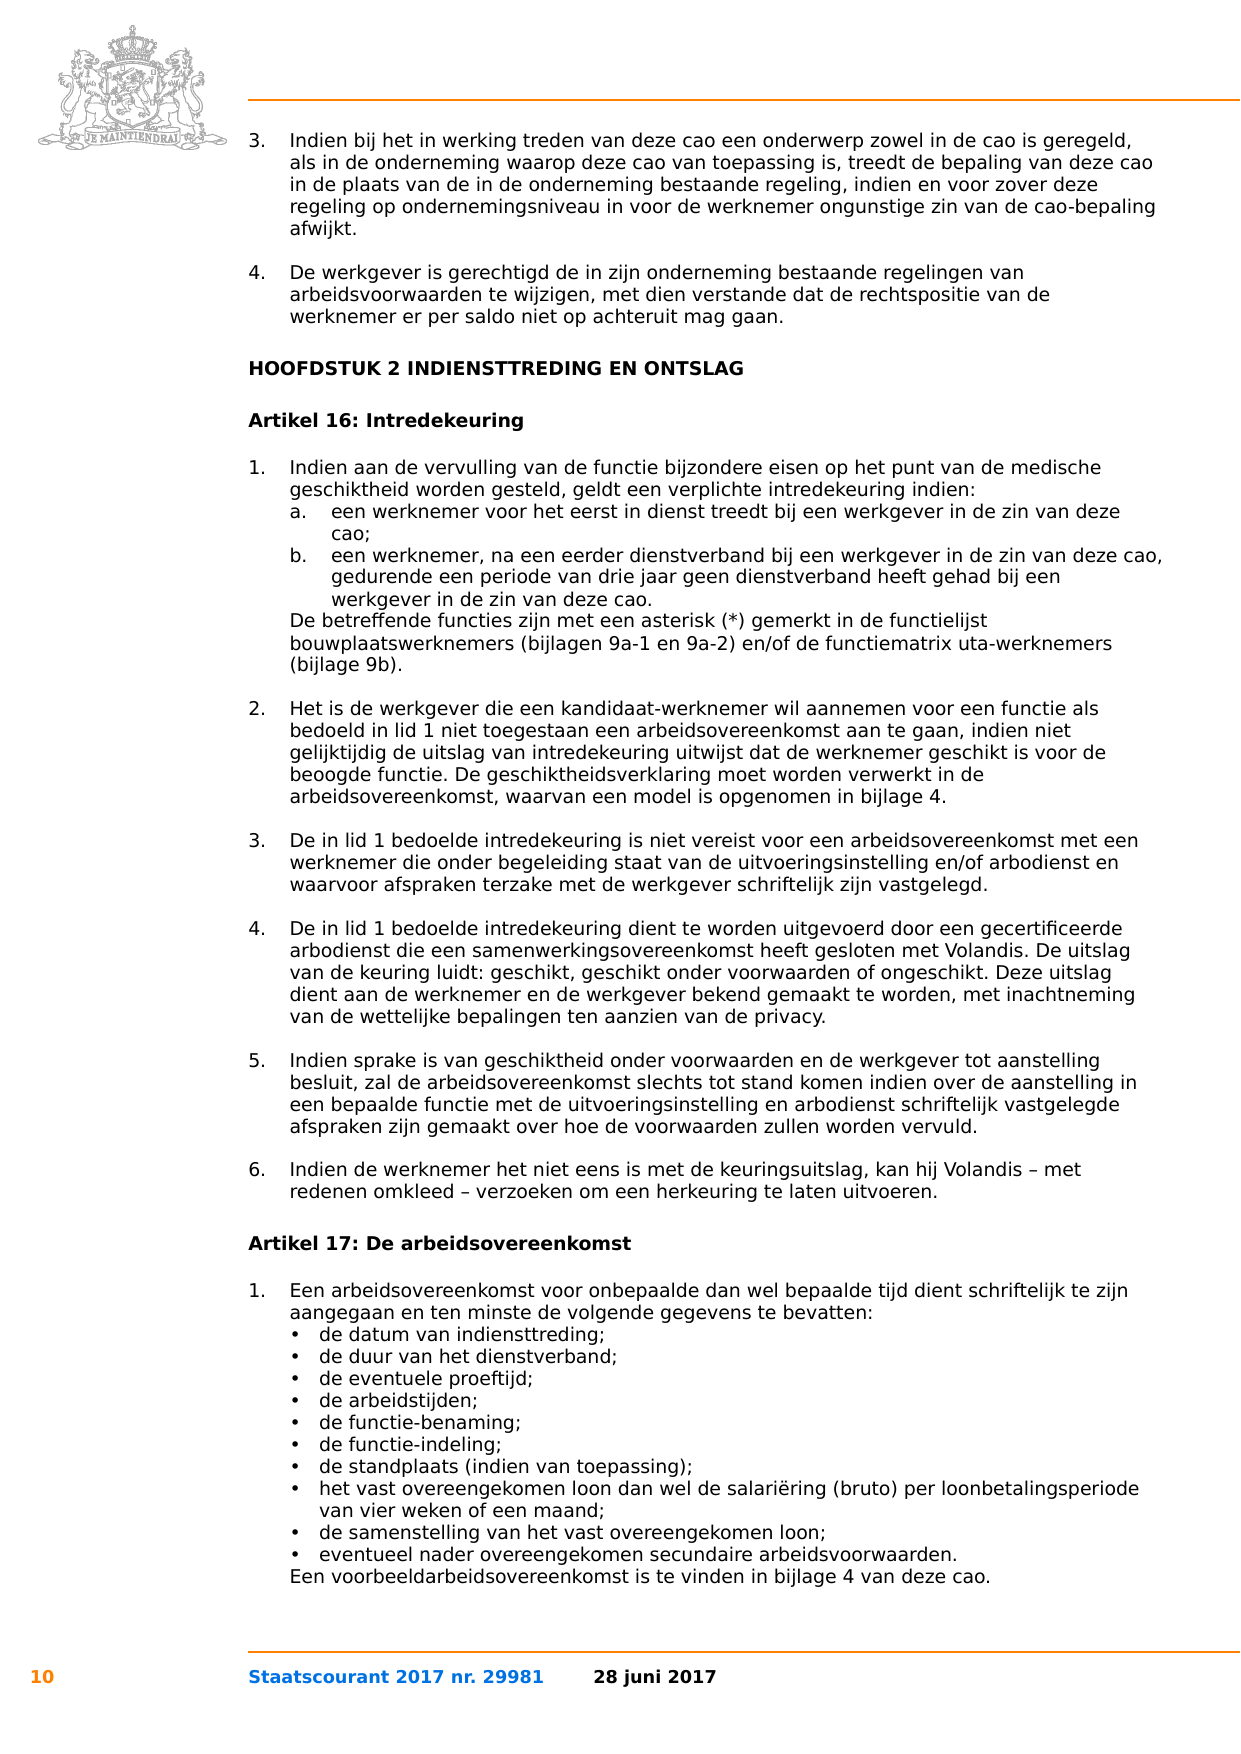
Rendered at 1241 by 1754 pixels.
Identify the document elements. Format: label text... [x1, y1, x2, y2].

text b. een werknemer, na een eerder dienstverband bij een werkgever in de zin van deze cao, gedurende een periode van drie jaar geen dienstverband heeft gehad bij een werkgever in de zin van deze cao. [289, 544, 1163, 610]
text • de standplaats (indien van toepassing); [289, 1456, 1163, 1478]
text 4. De werkgever is gerechtigd de in zijn onderneming bestaande regelingen van arbeidsvoorwaarden te wijzigen, met dien verstande dat de rechtspositie van de werknemer er per saldo niet op achteruit mag gaan. [248, 262, 1163, 328]
subtitle Artikel 17: De arbeidsovereenkomst [248, 1233, 1163, 1255]
text • eventueel nader overeengekomen secundaire arbeidsvoorwaarden. [289, 1544, 1163, 1566]
text 3. De in lid 1 bedoelde intredekeuring is niet vereist voor een arbeidsovereenkomst met een werknemer die onder begeleiding staat van de uitvoeringsinstelling en/of arbodienst en waarvoor afspraken terzake met de werkgever schriftelijk zijn vastgelegd. [248, 830, 1163, 896]
text • de functie-indeling; [289, 1434, 1163, 1456]
text 5. Indien sprake is van geschiktheid onder voorwaarden en de werkgever tot aanstelling besluit, zal de arbeidsovereenkomst slechts tot stand komen indien over de aanstelling in een bepaalde functie met de uitvoeringsinstelling en arbodienst schriftelijk vastgelegde afspraken zijn gemaakt over hoe de voorwaarden zullen worden vervuld. [248, 1049, 1163, 1137]
text • de functie-benaming; [289, 1412, 1163, 1434]
subtitle HOOFDSTUK 2 INDIENSTTREDING EN ONTSLAG [248, 358, 1163, 379]
text • de datum van indiensttreding; [289, 1324, 1163, 1346]
text De betreffende functies zijn met een asterisk (*) gemerkt in de functielijst bouwplaatswerknemers (bijlagen 9a-1 en 9a-2) en/of de functiematrix uta-werknemers (bijlage 9b). [289, 610, 1163, 676]
text • de arbeidstijden; [289, 1390, 1163, 1412]
text 2. Het is de werkgever die een kandidaat-werknemer wil aannemen voor een functie als bedoeld in lid 1 niet toegestaan een arbeidsovereenkomst aan te gaan, indien niet gelijktijdig de uitslag van intredekeuring uitwijst dat de werknemer geschikt is voor de beoogde functie. De geschiktheidsverklaring moet worden verwerkt in de arbeidsovereenkomst, waarvan een model is opgenomen in bijlage 4. [248, 698, 1163, 808]
text 1. Een arbeidsovereenkomst voor onbepaalde dan wel bepaalde tijd dient schriftelijk te zijn aangegaan en ten minste de volgende gegevens te bevatten: [248, 1280, 1163, 1324]
text 6. Indien de werknemer het niet eens is met de keuringsuitslag, kan hij Volandis – met redenen omkleed – verzoeken om een herkeuring te laten uitvoeren. [248, 1159, 1163, 1203]
text • de duur van het dienstverband; [289, 1346, 1163, 1368]
text • het vast overeengekomen loon dan wel de salariëring (bruto) per loonbetalingsperiode van vier weken of een maand; [289, 1478, 1163, 1522]
text 4. De in lid 1 bedoelde intredekeuring dient te worden uitgevoerd door een gecertificeerde arbodienst die een samenwerkingsovereenkomst heeft gesloten met Volandis. De uitslag van de keuring luidt: geschikt, geschikt onder voorwaarden of ongeschikt. Deze uitslag dient aan de werknemer en de werkgever bekend gemaakt te worden, met inachtneming van de wettelijke bepalingen ten aanzien van de privacy. [248, 918, 1163, 1028]
picture [38, 25, 227, 150]
text 1. Indien aan de vervulling van de functie bijzondere eisen op het punt van de medische geschiktheid worden gesteld, geldt een verplichte intredekeuring indien: [248, 457, 1163, 501]
subtitle Artikel 16: Intredekeuring [248, 409, 1163, 432]
text • de samenstelling van het vast overeengekomen loon; [289, 1522, 1163, 1544]
text a. een werknemer voor het eerst in dienst treedt bij een werkgever in de zin van deze cao; [289, 501, 1163, 544]
text Een voorbeeldarbeidsovereenkomst is te vinden in bijlage 4 van deze cao. [289, 1566, 1163, 1588]
text • de eventuele proeftijd; [289, 1368, 1163, 1390]
text 3. Indien bij het in werking treden van deze cao een onderwerp zowel in de cao is geregeld, als in de onderneming waarop deze cao van toepassing is, treedt de bepaling van deze cao in de plaats van de in de onderneming bestaande regeling, indien en voor zover deze regeling op ondernemingsniveau in voor de werknemer ongunstige zin van de cao-bepaling afwijkt. [248, 130, 1163, 240]
